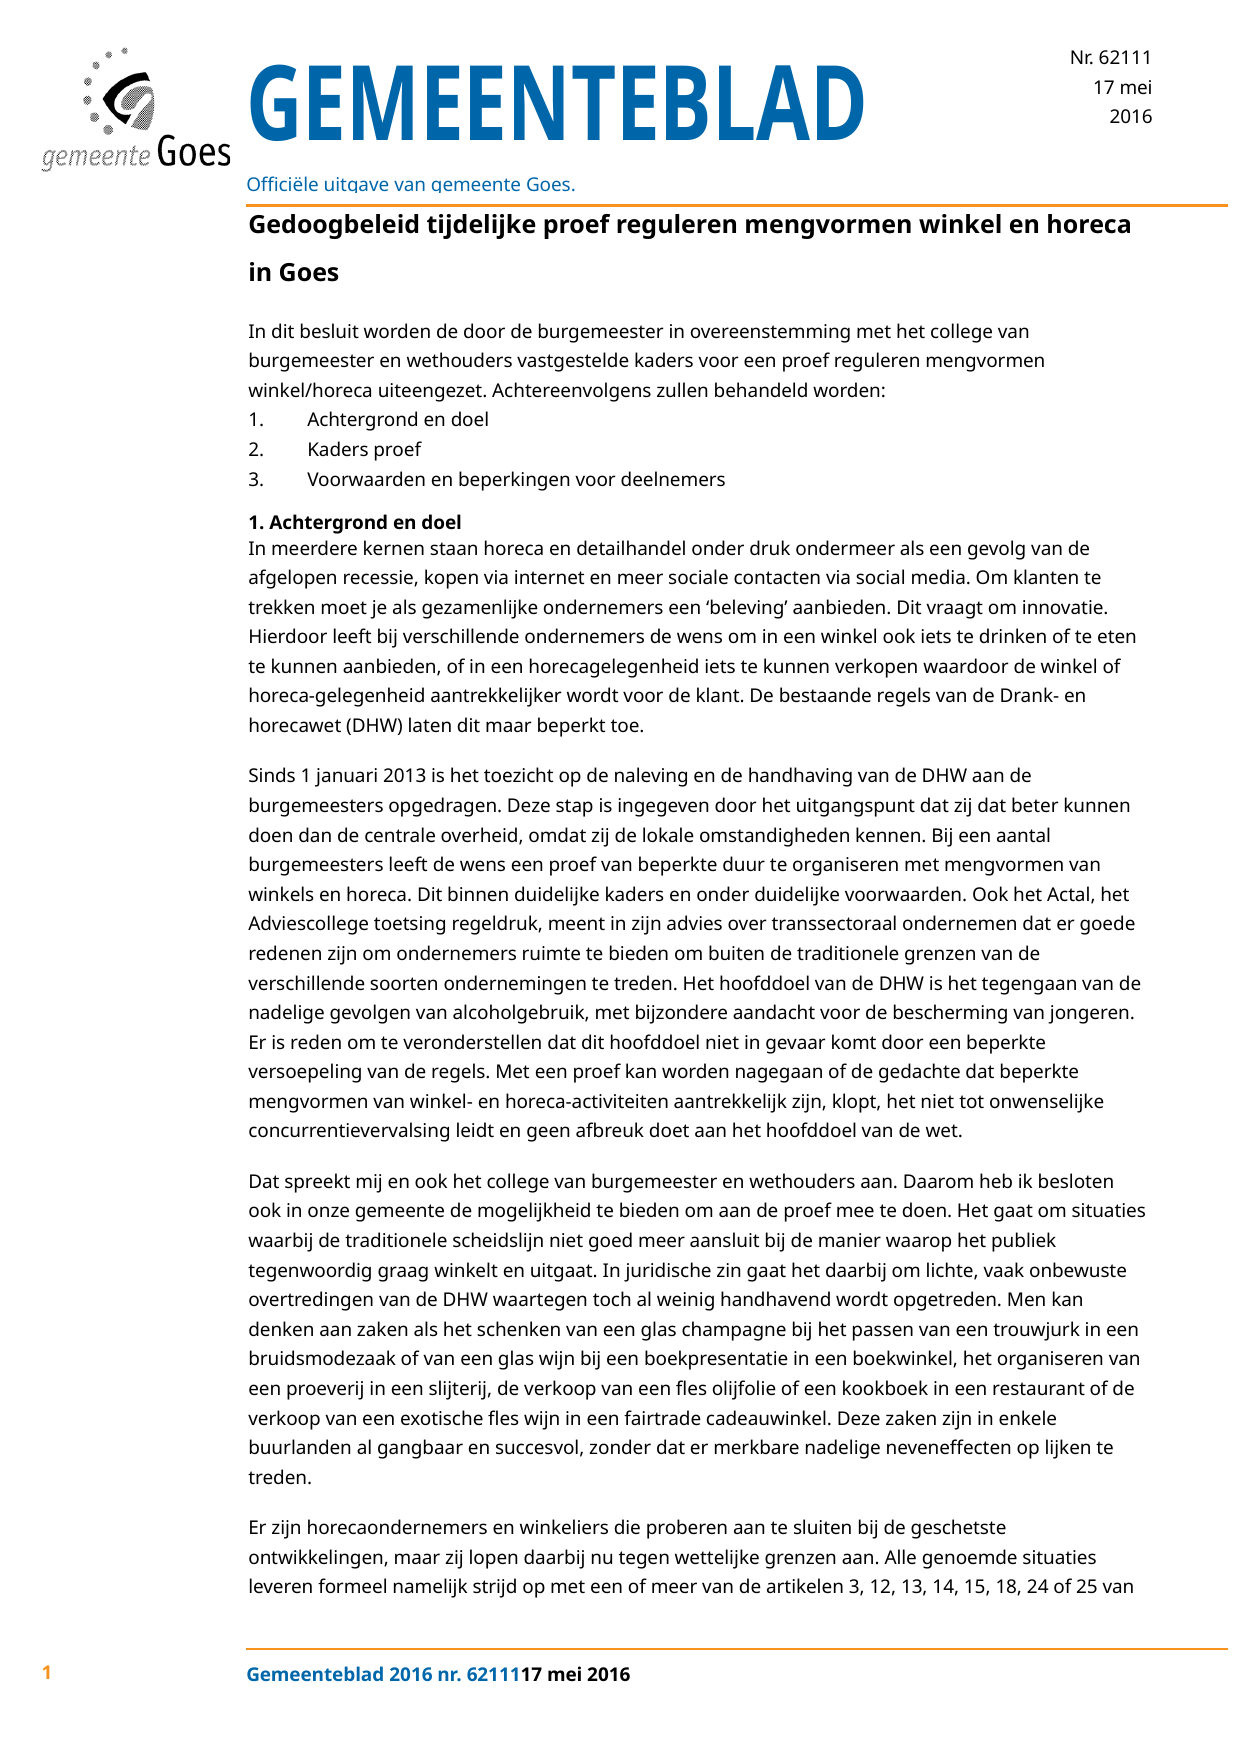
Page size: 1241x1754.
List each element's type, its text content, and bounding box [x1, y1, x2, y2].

text 1. Achtergrond en doel [248, 509, 1152, 535]
text In meerdere kernen staan horeca en detailhandel onder druk ondermeer als een gevolg van de afgelopen recessie, kopen via internet en meer sociale contacten via social media. Om klanten te trekken moet je als gezamenlijke ondernemers een ‘beleving’ aanbieden. Dit vraagt om innovatie. Hierdoor leeft bij verschillende ondernemers de wens om in een winkel ook iets te drinken of te eten te kunnen aanbieden, of in een horecagelegenheid iets te kunnen verkopen waardoor de winkel of horeca-gelegenheid aantrekkelijker wordt voor de klant. De bestaande regels van de Drank- en horecawet (DHW) laten dit maar beperkt toe. [248, 535, 1152, 738]
picture [41, 47, 231, 172]
list Achtergrond en doel [248, 407, 1152, 432]
text Dat spreekt mij en ook het college van burgemeester en wethouders aan. Daarom heb ik besloten ook in onze gemeente de mogelijkheid te bieden om aan de proef mee te doen. Het gaat om situaties waarbij de traditionele scheidslijn niet goed meer aansluit bij de manier waarop het publiek tegenwoordig graag winkelt en uitgaat. In juridische zin gaat het daarbij om lichte, vaak onbewuste overtredingen van de DHW waartegen toch al weinig handhavend wordt opgetreden. Men kan denken aan zaken als het schenken van een glas champagne bij het passen van een trouwjurk in een bruidsmodezaak of van een glas wijn bij een boekpresentatie in een boekwinkel, het organiseren van een proeverij in een slijterij, de verkoop van een fles olijfolie of een kookboek in een restaurant of de verkoop van een exotische fles wijn in een fairtrade cadeauwinkel. Deze zaken zijn in enkele buurlanden al gangbaar en succesvol, zonder dat er merkbare nadelige neveneffecten op lijken te treden. [248, 1168, 1152, 1489]
list Voorwaarden en beperkingen voor deelnemers [248, 466, 1152, 492]
text Gedoogbeleid tijdelijke proef reguleren mengvormen winkel en horeca in Goes [248, 207, 1152, 288]
text In dit besluit worden de door de burgemeester in overeenstemming met het college van burgemeester en wethouders vastgestelde kaders voor een proef reguleren mengvormen winkel/horeca uiteengezet. Achtereenvolgens zullen behandeld worden: [248, 318, 1152, 403]
text Er zijn horecaondernemers en winkeliers die proberen aan te sluiten bij de geschetste ontwikkelingen, maar zij lopen daarbij nu tegen wettelijke grenzen aan. Alle genoemde situaties leveren formeel namelijk strijd op met een of meer van de artikelen 3, 12, 13, 14, 15, 18, 24 of 25 van [248, 1514, 1152, 1599]
text Sinds 1 januari 2013 is het toezicht op de naleving en de handhaving van de DHW aan de burgemeesters opgedragen. Deze stap is ingegeven door het uitgangspunt dat zij dat beter kunnen doen dan de centrale overheid, omdat zij de lokale omstandigheden kennen. Bij een aantal burgemeesters leeft de wens een proef van beperkte duur te organiseren met mengvormen van winkels en horeca. Dit binnen duidelijke kaders en onder duidelijke voorwaarden. Ook het Actal, het Adviescollege toetsing regeldruk, meent in zijn advies over transsectoraal ondernemen dat er goede redenen zijn om ondernemers ruimte te bieden om buiten de traditionele grenzen van de verschillende soorten ondernemingen te treden. Het hoofddoel van de DHW is het tegengaan van de nadelige gevolgen van alcoholgebruik, met bijzondere aandacht voor de bescherming van jongeren. Er is reden om te veronderstellen dat dit hoofddoel niet in gevaar komt door een beperkte versoepeling van de regels. Met een proef kan worden nagegaan of de gedachte dat beperkte mengvormen van winkel- en horeca-activiteiten aantrekkelijk zijn, klopt, het niet tot onwenselijke concurrentievervalsing leidt en geen afbreuk doet aan het hoofddoel van de wet. [248, 763, 1152, 1143]
list Kaders proef [248, 436, 1152, 462]
